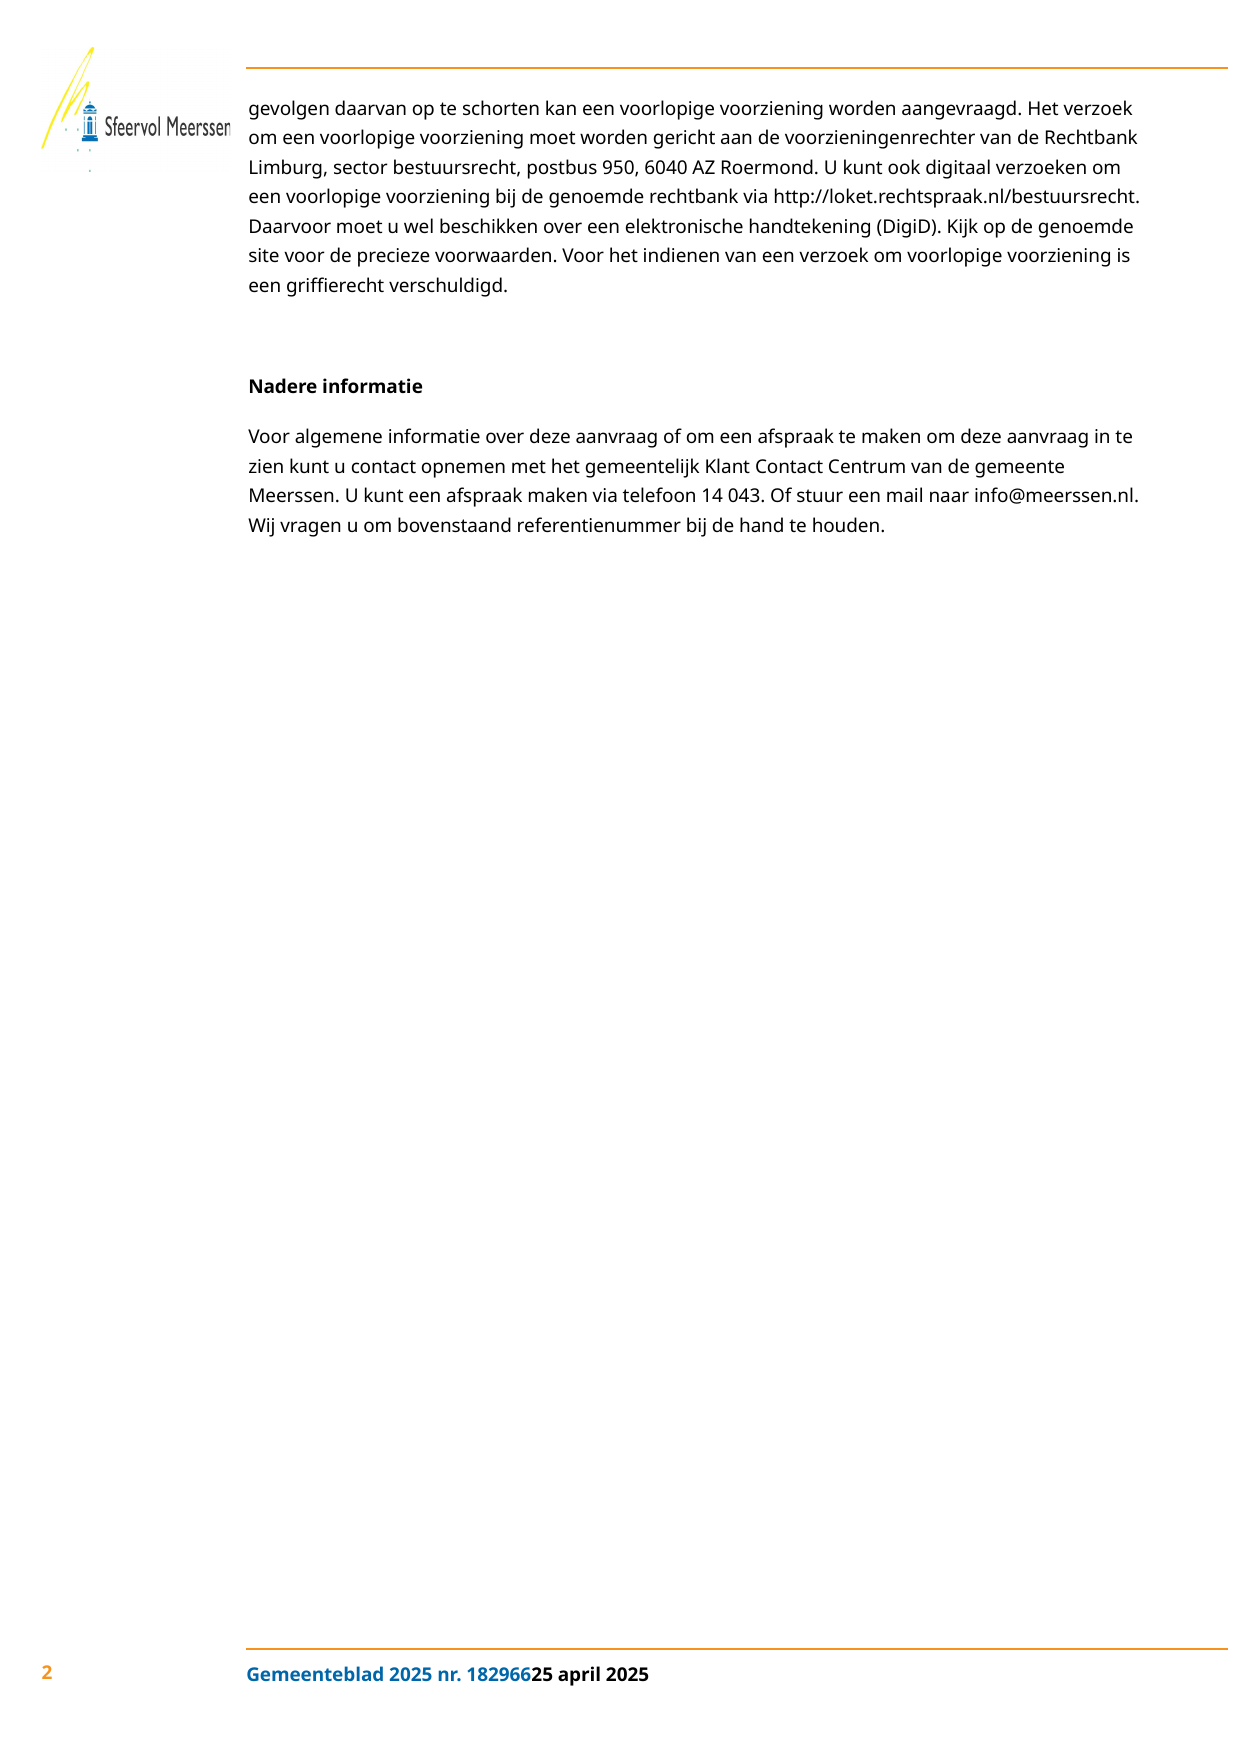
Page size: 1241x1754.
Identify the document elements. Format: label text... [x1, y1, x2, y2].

picture [41, 47, 231, 172]
text gevolgen daarvan op te schorten kan een voorlopige voorziening worden aangevraagd. Het verzoek om een voorlopige voorziening moet worden gericht aan de voorzieningenrechter van de Rechtbank Limburg, sector bestuursrecht, postbus 950, 6040 AZ Roermond. U kunt ook digitaal verzoeken om een voorlopige voorziening bij de genoemde rechtbank via http://loket.rechtspraak.nl/bestuursrecht. Daarvoor moet u wel beschikken over een elektronische handtekening (DigiD). Kijk op de genoemde site voor de precieze voorwaarden. Voor het indienen van een verzoek om voorlopige voorziening is een griffierecht verschuldigd. [248, 95, 1152, 298]
text Voor algemene informatie over deze aanvraag of om een afspraak te maken om deze aanvraag in te zien kunt u contact opnemen met het gemeentelijk Klant Contact Centrum van de gemeente Meerssen. U kunt een afspraak maken via telefoon 14 043. Of stuur een mail naar info@meerssen.nl. Wij vragen u om bovenstaand referentienummer bij de hand te houden. [248, 423, 1152, 538]
text Nadere informatie [248, 373, 1152, 399]
